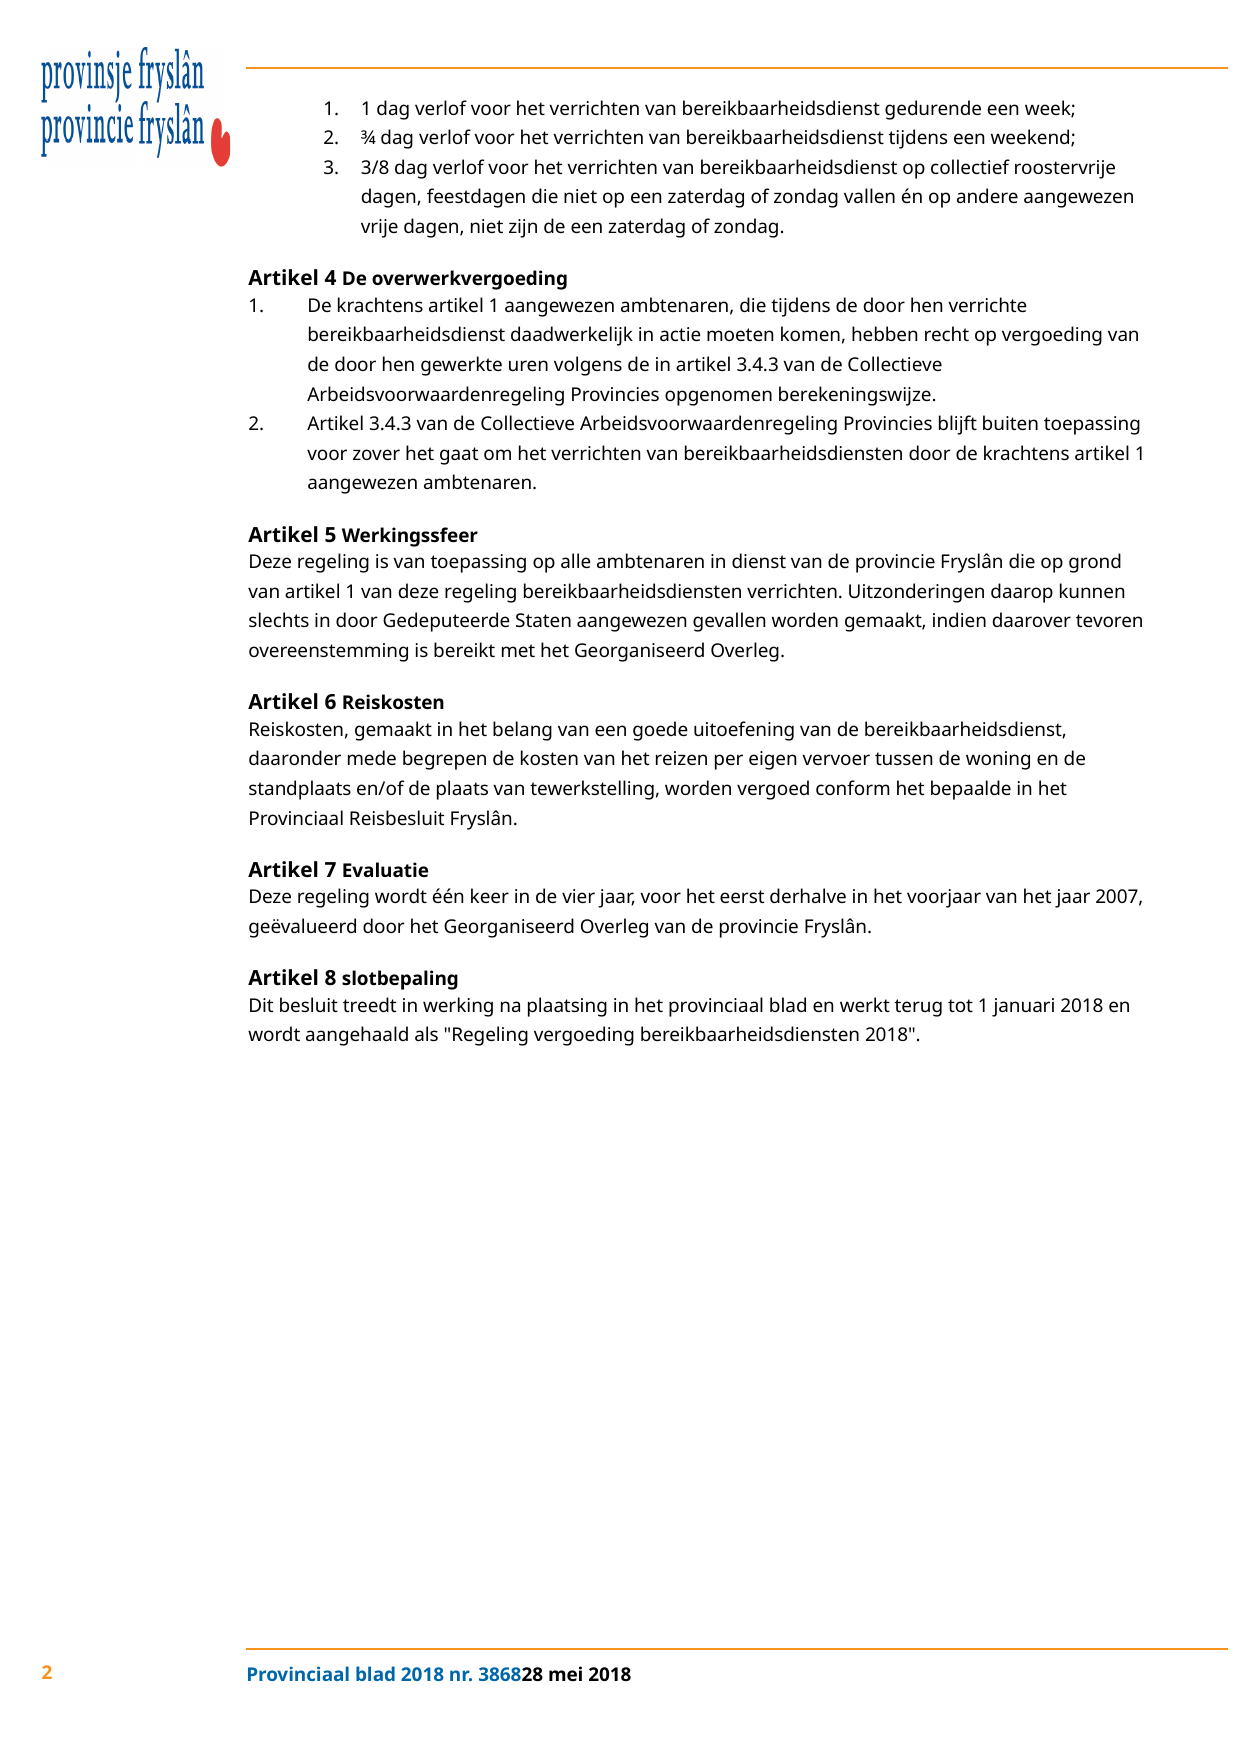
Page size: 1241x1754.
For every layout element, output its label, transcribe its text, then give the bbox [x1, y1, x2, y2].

text Reiskosten, gemaakt in het belang van een goede uitoefening van de bereikbaarheidsdienst, daaronder mede begrepen de kosten van het reizen per eigen vervoer tussen de woning en de standplaats en/of de plaats van tewerkstelling, worden vergoed conform het bepaalde in het Provinciaal Reisbesluit Fryslân. [248, 716, 1152, 830]
list De krachtens artikel 1 aangewezen ambtenaren, die tijdens de door hen verrichte bereikbaarheidsdienst daadwerkelijk in actie moeten komen, hebben recht op vergoeding van de door hen gewerkte uren volgens de in artikel 3.4.3 van de Collectieve Arbeidsvoorwaardenregeling Provincies opgenomen berekeningswijze. [248, 292, 1152, 406]
text Artikel 6 Reiskosten [248, 687, 1152, 716]
text Artikel 4 De overwerkvergoeding [248, 263, 1152, 292]
text Deze regeling wordt één keer in de vier jaar, voor het eerst derhalve in het voorjaar van het jaar 2007, geëvalueerd door het Georganiseerd Overleg van de provincie Fryslân. [248, 883, 1152, 939]
text Artikel 8 slotbepaling [248, 963, 1152, 992]
list ¾ dag verlof voor het verrichten van bereikbaarheidsdienst tijdens een weekend; [323, 124, 1152, 150]
text Dit besluit treedt in werking na plaatsing in het provinciaal blad en werkt terug tot 1 januari 2018 en wordt aangehaald als "Regeling vergoeding bereikbaarheidsdiensten 2018". [248, 992, 1152, 1047]
list 1 dag verlof voor het verrichten van bereikbaarheidsdienst gedurende een week; [323, 95, 1152, 121]
text Artikel 5 Werkingssfeer [248, 520, 1152, 548]
list Artikel 3.4.3 van de Collectieve Arbeidsvoorwaardenregeling Provincies blijft buiten toepassing voor zover het gaat om het verrichten van bereikbaarheidsdiensten door de krachtens artikel 1 aangewezen ambtenaren. [248, 410, 1152, 495]
list 3/8 dag verlof voor het verrichten van bereikbaarheidsdienst op collectief roostervrije dagen, feestdagen die niet op een zaterdag of zondag vallen én op andere aangewezen vrije dagen, niet zijn de een zaterdag of zondag. [323, 154, 1152, 239]
text Deze regeling is van toepassing op alle ambtenaren in dienst van de provincie Fryslân die op grond van artikel 1 van deze regeling bereikbaarheidsdiensten verrichten. Uitzonderingen daarop kunnen slechts in door Gedeputeerde Staten aangewezen gevallen worden gemaakt, indien daarover tevoren overeenstemming is bereikt met het Georganiseerd Overleg. [248, 548, 1152, 663]
text Artikel 7 Evaluatie [248, 855, 1152, 883]
picture [41, 47, 231, 172]
